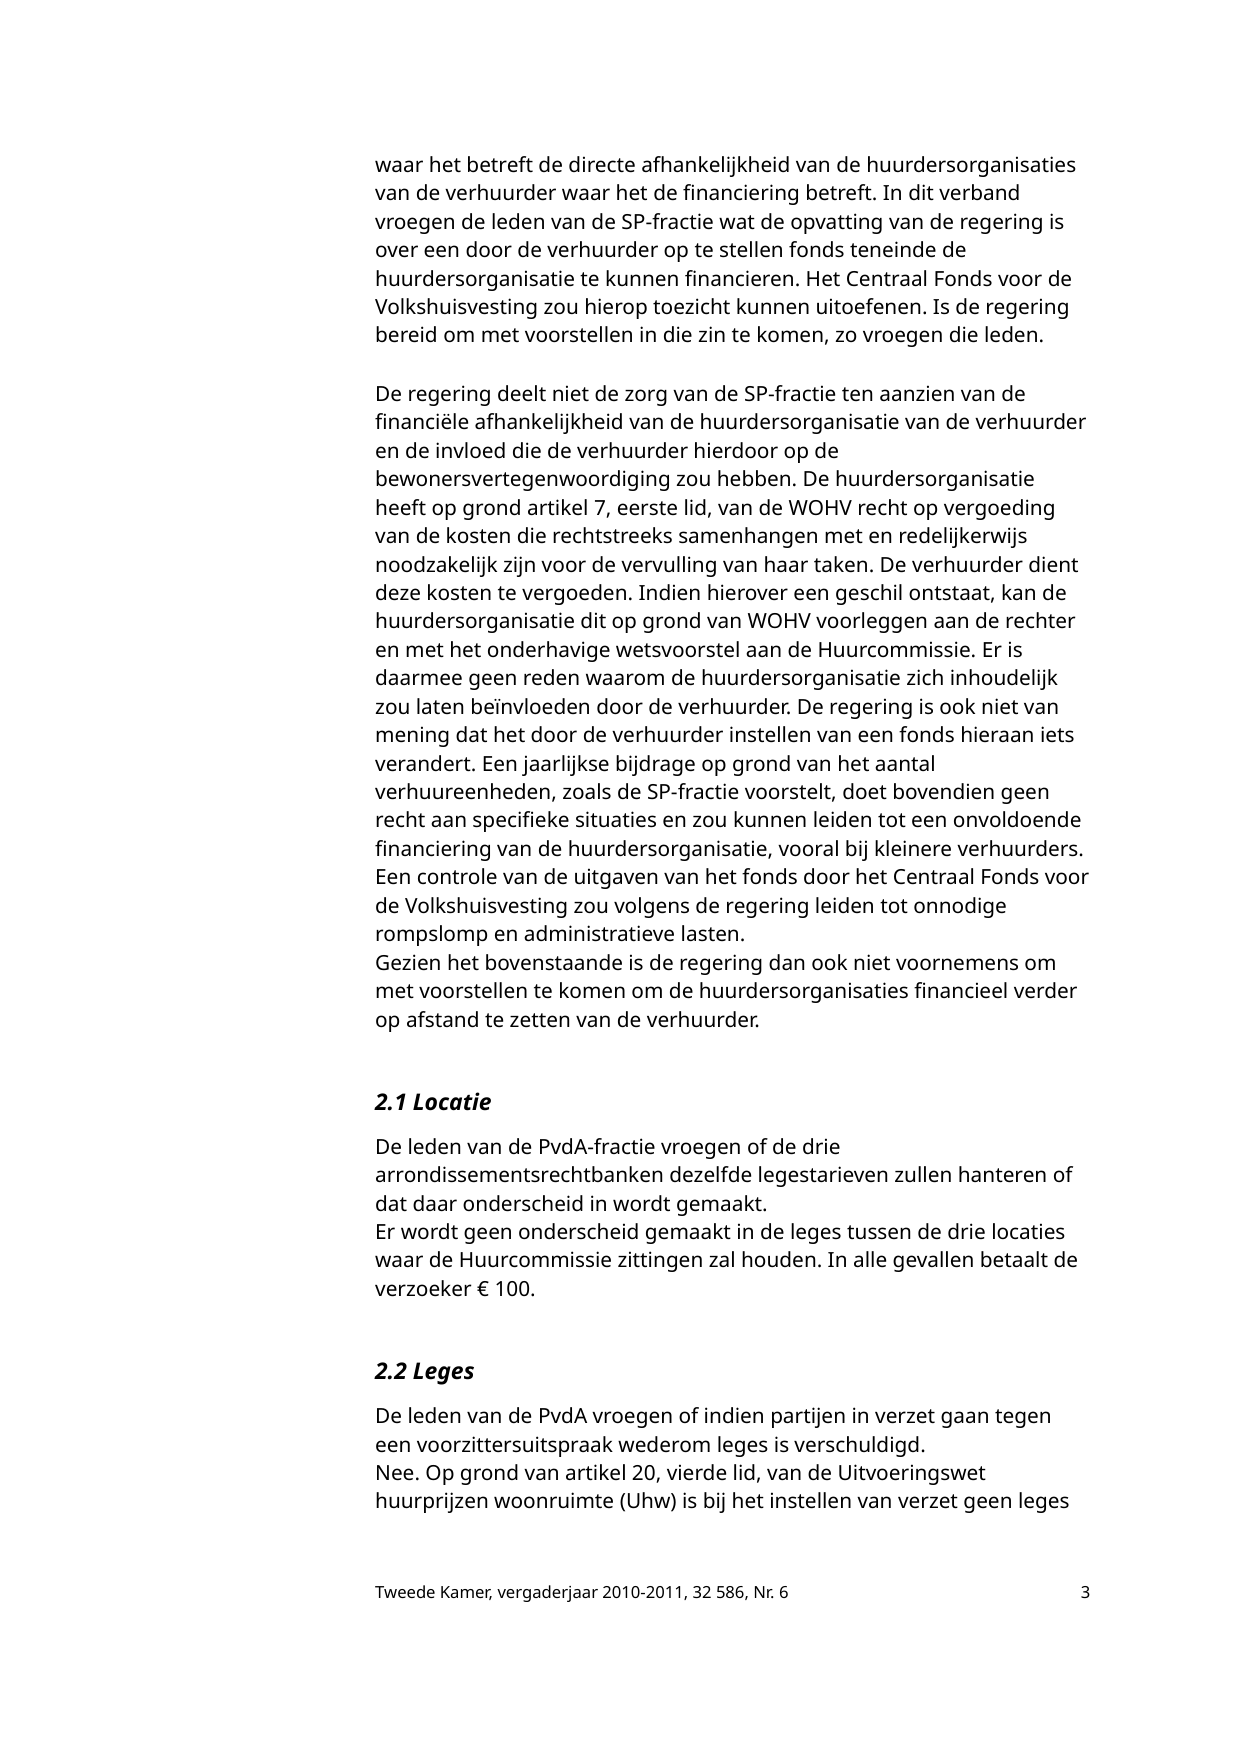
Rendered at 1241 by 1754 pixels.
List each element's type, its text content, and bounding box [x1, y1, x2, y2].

subtitle 2.1 Locatie [375, 1086, 1090, 1117]
text Er wordt geen onderscheid gemaakt in de leges tussen de drie locaties waar de Huurcommissie zittingen zal houden. In alle gevallen betaalt de verzoeker € 100. [375, 1217, 1090, 1302]
text De leden van de PvdA-fractie vroegen of de drie arrondissementsrechtbanken dezelfde legestarieven zullen hanteren of dat daar onderscheid in wordt gemaakt. [375, 1132, 1090, 1217]
text De leden van de PvdA vroegen of indien partijen in verzet gaan tegen een voorzittersuitspraak wederom leges is verschuldigd. [375, 1401, 1090, 1458]
text De regering deelt niet de zorg van de SP-fractie ten aanzien van de financiële afhankelijkheid van de huurdersorganisatie van de verhuurder en de invloed die de verhuurder hierdoor op de bewonersvertegenwoordiging zou hebben. De huurdersorganisatie heeft op grond artikel 7, eerste lid, van de WOHV recht op vergoeding van de kosten die rechtstreeks samenhangen met en redelijkerwijs noodzakelijk zijn voor de vervulling van haar taken. De verhuurder dient deze kosten te vergoeden. Indien hierover een geschil ontstaat, kan de huurdersorganisatie dit op grond van WOHV voorleggen aan de rechter en met het onderhavige wetsvoorstel aan de Huurcommissie. Er is daarmee geen reden waarom de huurdersorganisatie zich inhoudelijk zou laten beïnvloeden door de verhuurder. De regering is ook niet van mening dat het door de verhuurder instellen van een fonds hieraan iets verandert. Een jaarlijkse bijdrage op grond van het aantal verhuureenheden, zoals de SP-fractie voorstelt, doet bovendien geen recht aan specifieke situaties en zou kunnen leiden tot een onvoldoende financiering van de huurdersorganisatie, vooral bij kleinere verhuurders. Een controle van de uitgaven van het fonds door het Centraal Fonds voor de Volkshuisvesting zou volgens de regering leiden tot onnodige rompslomp en administratieve lasten. [375, 379, 1090, 948]
text waar het betreft de directe afhankelijkheid van de huurdersorganisaties van de verhuurder waar het de financiering betreft. In dit verband vroegen de leden van de SP-fractie wat de opvatting van de regering is over een door de verhuurder op te stellen fonds teneinde de huurdersorganisatie te kunnen financieren. Het Centraal Fonds voor de Volkshuisvesting zou hierop toezicht kunnen uitoefenen. Is de regering bereid om met voorstellen in die zin te komen, zo vroegen die leden. [375, 150, 1090, 349]
text Nee. Op grond van artikel 20, vierde lid, van de Uitvoeringswet huurprijzen woonruimte (Uhw) is bij het instellen van verzet geen leges [375, 1458, 1090, 1515]
subtitle 2.2 Leges [375, 1355, 1090, 1386]
text Gezien het bovenstaande is de regering dan ook niet voornemens om met voorstellen te komen om de huurdersorganisaties financieel verder op afstand te zetten van de verhuurder. [375, 948, 1090, 1033]
